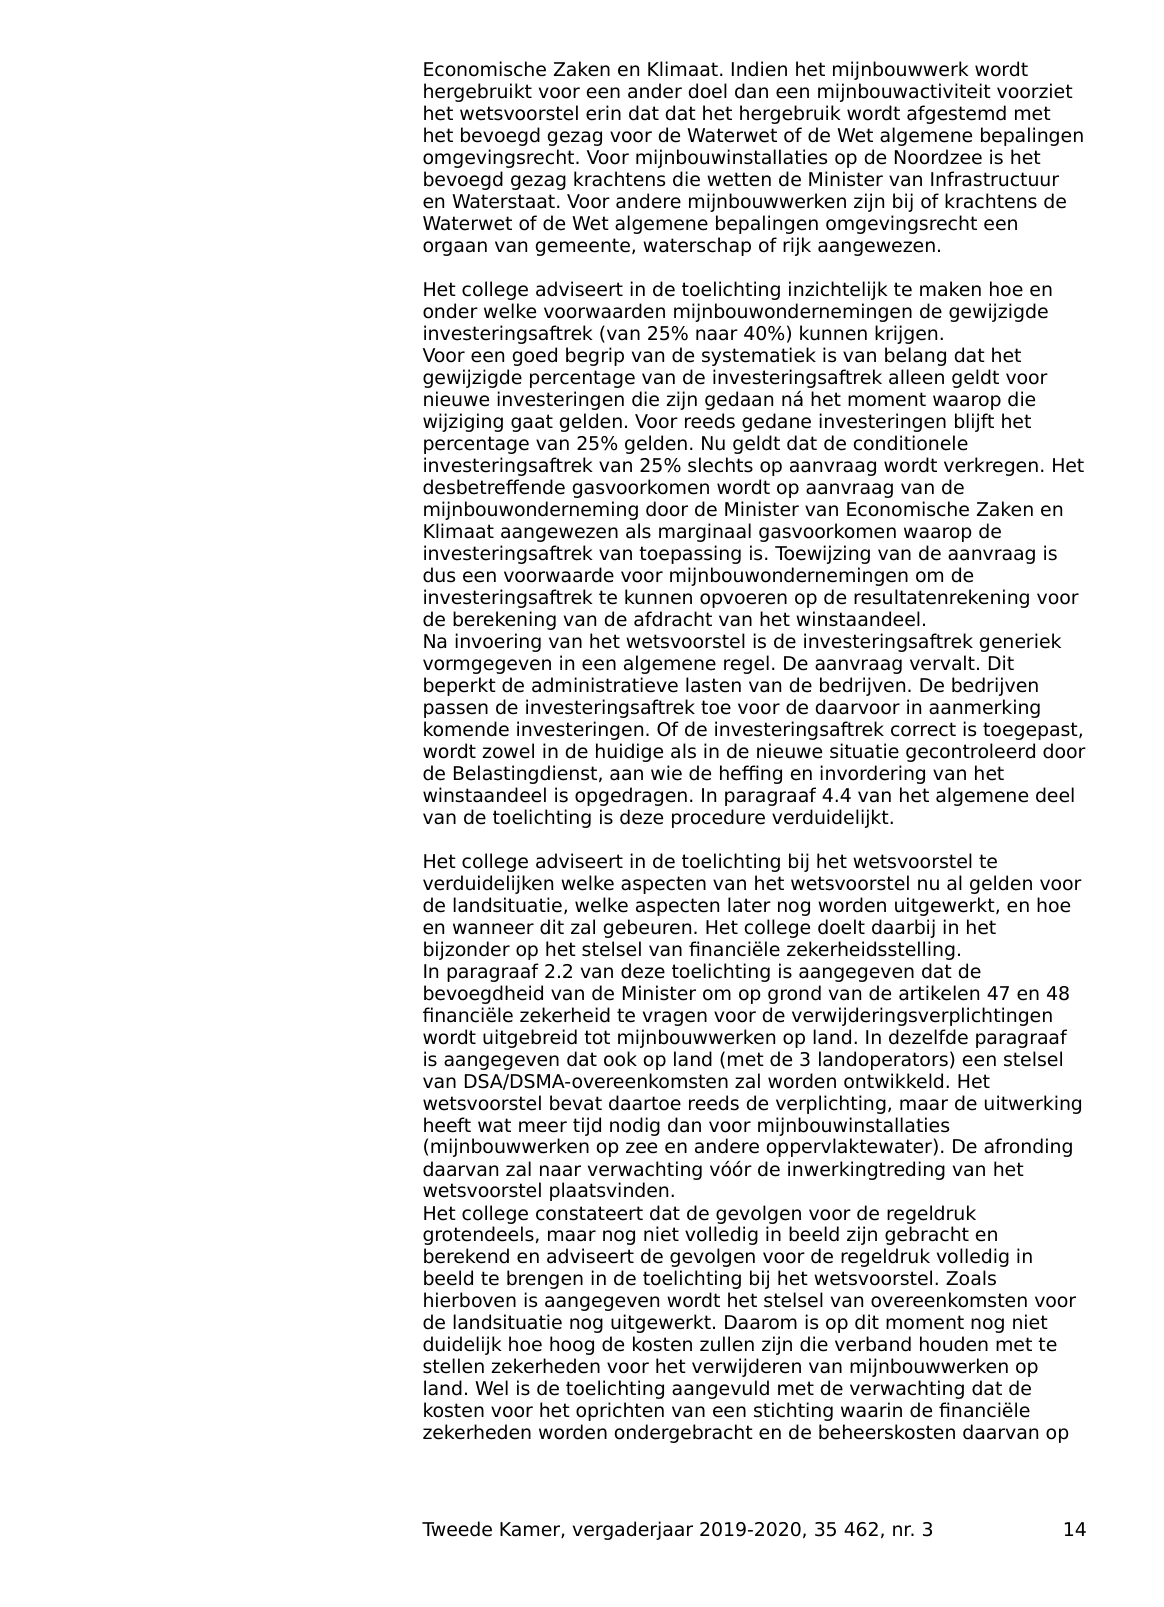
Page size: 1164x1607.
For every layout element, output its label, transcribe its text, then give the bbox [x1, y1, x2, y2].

text Voor een goed begrip van de systematiek is van belang dat het gewijzigde percentage van de investeringsaftrek alleen geldt voor nieuwe investeringen die zijn gedaan ná het moment waarop die wijziging gaat gelden. Voor reeds gedane investeringen blijft het percentage van 25% gelden. Nu geldt dat de conditionele investeringsaftrek van 25% slechts op aanvraag wordt verkregen. Het desbetreffende gasvoorkomen wordt op aanvraag van de mijnbouwonderneming door de Minister van Economische Zaken en Klimaat aangewezen als marginaal gasvoorkomen waarop de investeringsaftrek van toepassing is. Toewijzing van de aanvraag is dus een voorwaarde voor mijnbouwondernemingen om de investeringsaftrek te kunnen opvoeren op de resultatenrekening voor de berekening van de afdracht van het winstaandeel. [422, 345, 1087, 631]
text Het college adviseert in de toelichting bij het wetsvoorstel te verduidelijken welke aspecten van het wetsvoorstel nu al gelden voor de landsituatie, welke aspecten later nog worden uitgewerkt, en hoe en wanneer dit zal gebeuren. Het college doelt daarbij in het bijzonder op het stelsel van financiële zekerheidsstelling. [422, 851, 1087, 961]
text In paragraaf 2.2 van deze toelichting is aangegeven dat de bevoegdheid van de Minister om op grond van de artikelen 47 en 48 financiële zekerheid te vragen voor de verwijderingsverplichtingen wordt uitgebreid tot mijnbouwwerken op land. In dezelfde paragraaf is aangegeven dat ook op land (met de 3 landoperators) een stelsel van DSA/DSMA-overeenkomsten zal worden ontwikkeld. Het wetsvoorstel bevat daartoe reeds de verplichting, maar de uitwerking heeft wat meer tijd nodig dan voor mijnbouwinstallaties (mijnbouwwerken op zee en andere oppervlaktewater). De afronding daarvan zal naar verwachting vóór de inwerkingtreding van het wetsvoorstel plaatsvinden. [422, 961, 1087, 1202]
text Het college constateert dat de gevolgen voor de regeldruk grotendeels, maar nog niet volledig in beeld zijn gebracht en berekend en adviseert de gevolgen voor de regeldruk volledig in beeld te brengen in de toelichting bij het wetsvoorstel. Zoals hierboven is aangegeven wordt het stelsel van overeenkomsten voor de landsituatie nog uitgewerkt. Daarom is op dit moment nog niet duidelijk hoe hoog de kosten zullen zijn die verband houden met te stellen zekerheden voor het verwijderen van mijnbouwwerken op land. Wel is de toelichting aangevuld met de verwachting dat de kosten voor het oprichten van een stichting waarin de financiële zekerheden worden ondergebracht en de beheerskosten daarvan op [422, 1202, 1087, 1444]
text Het college adviseert in de toelichting inzichtelijk te maken hoe en onder welke voorwaarden mijnbouwondernemingen de gewijzigde investeringsaftrek (van 25% naar 40%) kunnen krijgen. [422, 279, 1087, 345]
text Na invoering van het wetsvoorstel is de investeringsaftrek generiek vormgegeven in een algemene regel. De aanvraag vervalt. Dit beperkt de administratieve lasten van de bedrijven. De bedrijven passen de investeringsaftrek toe voor de daarvoor in aanmerking komende investeringen. Of de investeringsaftrek correct is toegepast, wordt zowel in de huidige als in de nieuwe situatie gecontroleerd door de Belastingdienst, aan wie de heffing en invordering van het winstaandeel is opgedragen. In paragraaf 4.4 van het algemene deel van de toelichting is deze procedure verduidelijkt. [422, 631, 1087, 828]
text Economische Zaken en Klimaat. Indien het mijnbouwwerk wordt hergebruikt voor een ander doel dan een mijnbouwactiviteit voorziet het wetsvoorstel erin dat dat het hergebruik wordt afgestemd met het bevoegd gezag voor de Waterwet of de Wet algemene bepalingen omgevingsrecht. Voor mijnbouwinstallaties op de Noordzee is het bevoegd gezag krachtens die wetten de Minister van Infrastructuur en Waterstaat. Voor andere mijnbouwwerken zijn bij of krachtens de Waterwet of de Wet algemene bepalingen omgevingsrecht een orgaan van gemeente, waterschap of rijk aangewezen. [422, 59, 1087, 257]
